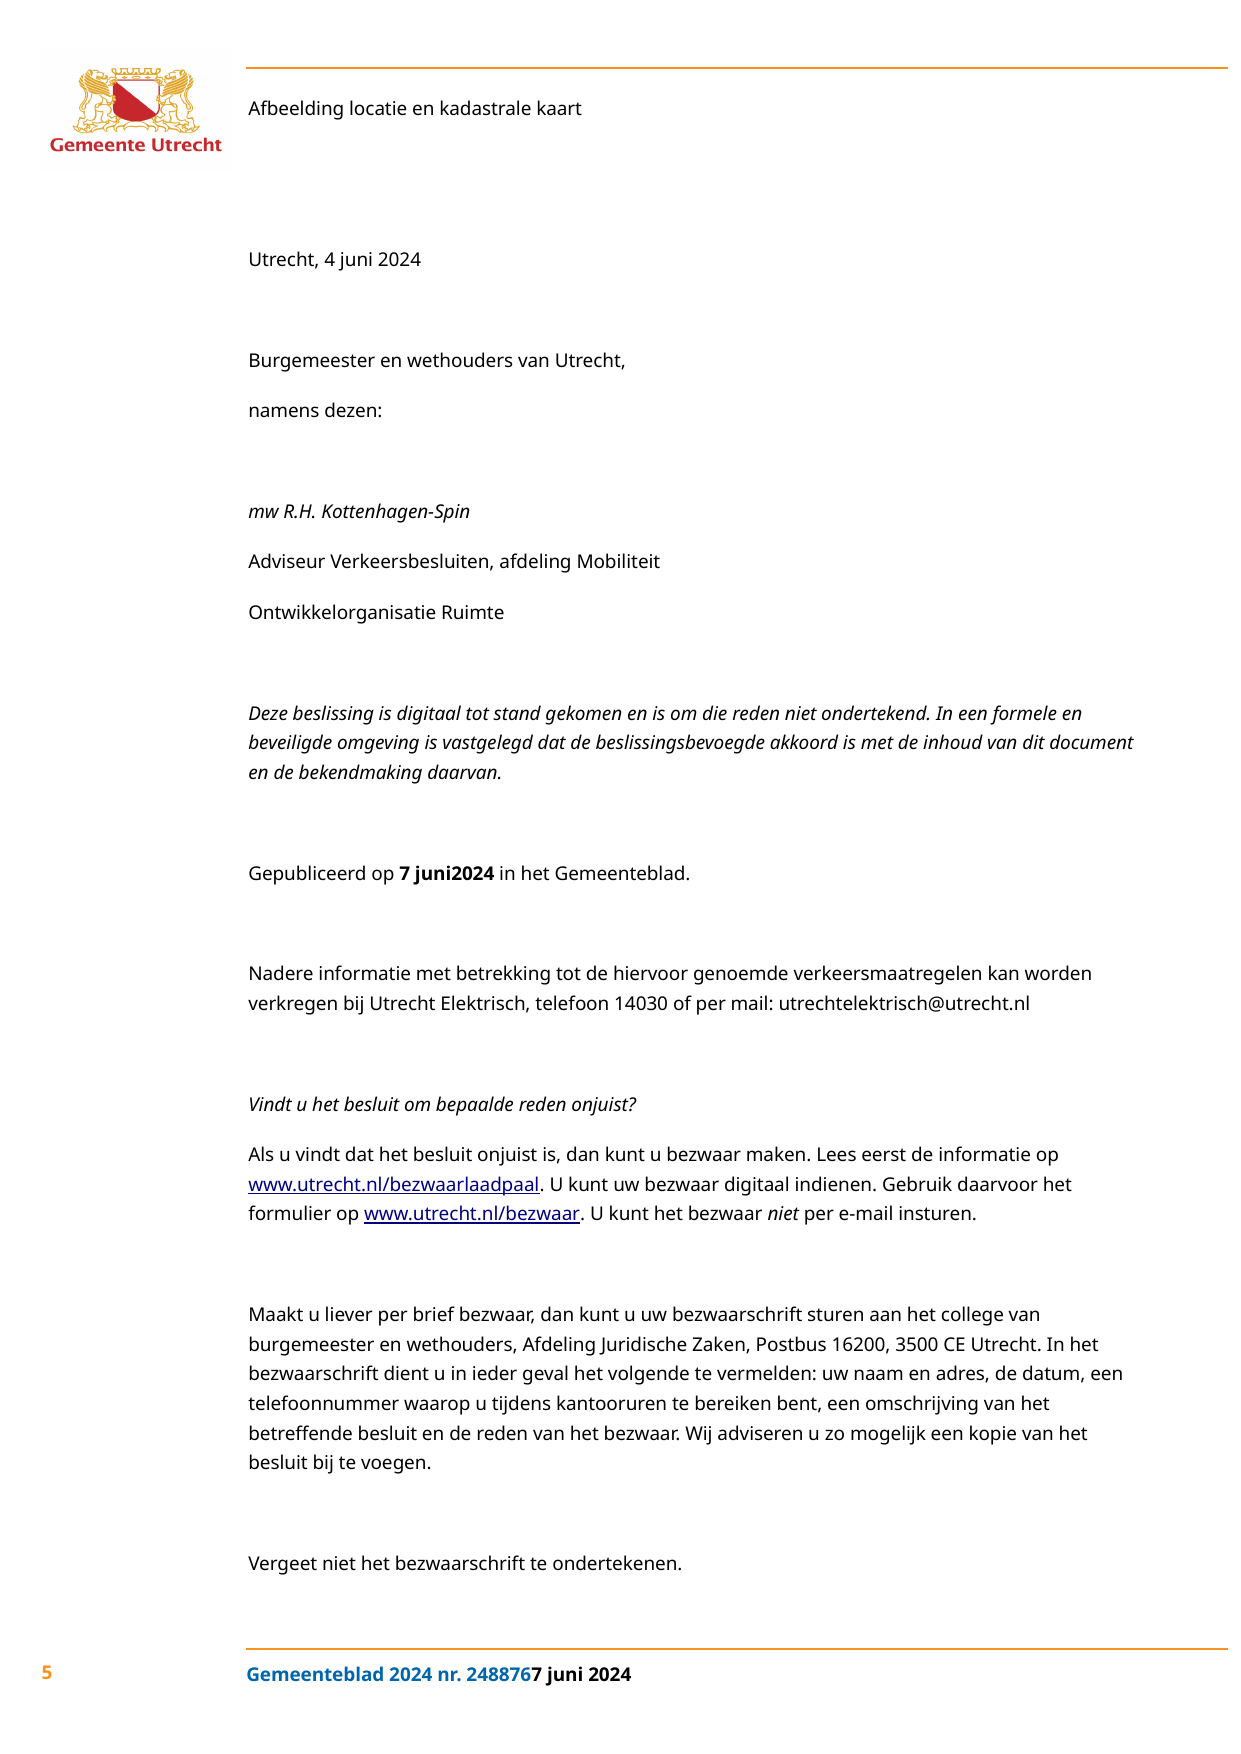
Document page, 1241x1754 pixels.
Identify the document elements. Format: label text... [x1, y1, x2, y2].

picture [41, 47, 231, 172]
text Utrecht, 4 juni 2024 [248, 246, 1152, 272]
text Als u vindt dat het besluit onjuist is, dan kunt u bezwaar maken. Lees eerst de informatie op www.utrecht.nl/bezwaarlaadpaal. U kunt uw bezwaar digitaal indienen. Gebruik daarvoor het formulier op www.utrecht.nl/bezwaar. U kunt het bezwaar niet per e-mail insturen. [248, 1141, 1152, 1226]
text mw R.H. Kottenhagen-Spin [248, 498, 1152, 524]
text Ontwikkelorganisatie Ruimte [248, 599, 1152, 625]
text Vergeet niet het bezwaarschrift te ondertekenen. [248, 1550, 1152, 1576]
text Maakt u liever per brief bezwaar, dan kunt u uw bezwaarschrift sturen aan het college van burgemeester en wethouders, Afdeling Juridische Zaken, Postbus 16200, 3500 CE Utrecht. In het bezwaarschrift dient u in ieder geval het volgende te vermelden: uw naam en adres, de datum, een telefoonnummer waarop u tijdens kantooruren te bereiken bent, een omschrijving van het betreffende besluit en de reden van het bezwaar. Wij adviseren u zo mogelijk een kopie van het besluit bij te voegen. [248, 1301, 1152, 1475]
text Afbeelding locatie en kadastrale kaart [248, 95, 1152, 121]
text Deze beslissing is digitaal tot stand gekomen en is om die reden niet ondertekend. In een formele en beveiligde omgeving is vastgelegd dat de beslissingsbevoegde akkoord is met de inhoud van dit document en de bekendmaking daarvan. [248, 700, 1152, 785]
text Burgemeester en wethouders van Utrecht, [248, 347, 1152, 373]
text Vindt u het besluit om bepaalde reden onjuist? [248, 1091, 1152, 1117]
text Gepubliceerd op 7 juni2024 in het Gemeenteblad. [248, 860, 1152, 886]
text namens dezen: [248, 397, 1152, 423]
text Adviseur Verkeersbesluiten, afdeling Mobiliteit [248, 548, 1152, 574]
text Nadere informatie met betrekking tot de hiervoor genoemde verkeersmaatregelen kan worden verkregen bij Utrecht Elektrisch, telefoon 14030 of per mail: utrechtelektrisch@utrecht.nl [248, 961, 1152, 1016]
